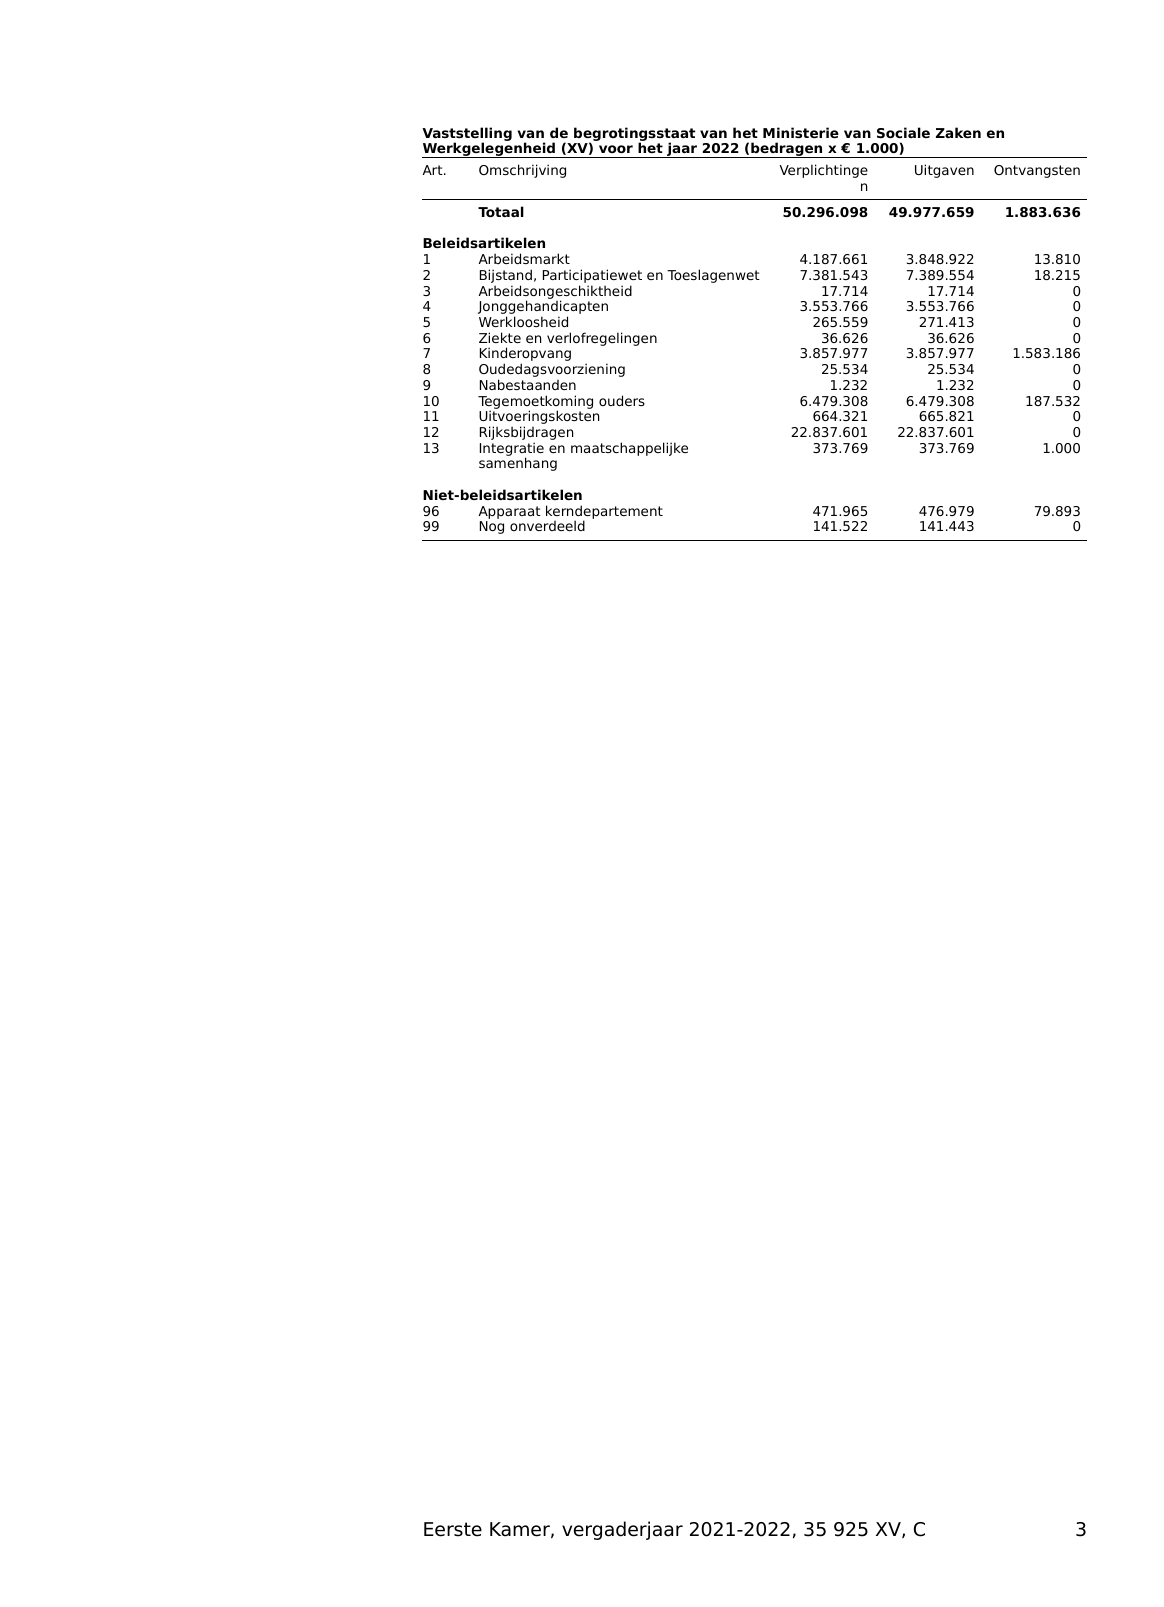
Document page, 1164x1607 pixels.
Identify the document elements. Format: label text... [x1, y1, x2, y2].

table_cell Art. [422, 158, 472, 199]
table_cell 11 [422, 409, 472, 425]
table_cell 0 [980, 519, 1087, 540]
table_cell 1.232 [768, 378, 874, 393]
table_cell 1 [422, 252, 472, 268]
table_cell 664.321 [768, 409, 874, 425]
table_cell [980, 220, 1087, 236]
table_cell 4.187.661 [768, 252, 874, 268]
table_cell 12 [422, 425, 472, 441]
table_cell 17.714 [768, 283, 874, 299]
table_cell 0 [980, 331, 1087, 346]
table_cell 1.232 [874, 378, 980, 393]
table_cell 373.769 [874, 441, 980, 472]
table_cell 17.714 [874, 283, 980, 299]
table_cell 3.848.922 [874, 252, 980, 268]
table_cell 0 [980, 425, 1087, 441]
table_cell 271.413 [874, 315, 980, 331]
table_cell 7 [422, 346, 472, 362]
table_cell Jonggehandicapten [473, 299, 768, 315]
table_cell 9 [422, 378, 472, 393]
table_cell Kinderopvang [473, 346, 768, 362]
table_cell Nabestaanden [473, 378, 768, 393]
table_cell Integratie en maatschappelijke samenhang [473, 441, 768, 472]
table_cell Tegemoetkoming ouders [473, 394, 768, 409]
table_cell [768, 220, 874, 236]
table_cell 36.626 [874, 331, 980, 346]
table_cell 3 [422, 283, 472, 299]
table_cell 4 [422, 299, 472, 315]
table_cell 49.977.659 [874, 200, 980, 220]
table_cell [874, 220, 980, 236]
table_cell 1.583.186 [980, 346, 1087, 362]
table_cell 8 [422, 362, 472, 378]
table_cell 50.296.098 [768, 200, 874, 220]
table_cell Beleidsartikelen [422, 236, 1087, 252]
table_cell 99 [422, 519, 472, 540]
table_cell Uitvoeringskosten [473, 409, 768, 425]
table_cell 0 [980, 299, 1087, 315]
table_cell 25.534 [874, 362, 980, 378]
table_cell 265.559 [768, 315, 874, 331]
table_cell 2 [422, 268, 472, 283]
table_cell 10 [422, 394, 472, 409]
table_cell [473, 220, 768, 236]
table_header Vaststelling van de begrotingsstaat van het Ministerie van Sociale Zaken en Werkgelegenheid (XV) voor het jaar 2022 (bedragen x € 1.000) [422, 126, 1087, 157]
table_cell [768, 472, 874, 488]
table_cell Arbeidsmarkt [473, 252, 768, 268]
table_cell 6 [422, 331, 472, 346]
table_cell Werkloosheid [473, 315, 768, 331]
table_cell [473, 472, 768, 488]
table_cell [980, 472, 1087, 488]
table_cell 7.381.543 [768, 268, 874, 283]
table_cell Omschrijving [473, 158, 768, 199]
table_cell Ontvangsten [980, 158, 1087, 199]
table_cell 13 [422, 441, 472, 472]
table_cell 1.000 [980, 441, 1087, 472]
table_cell Arbeidsongeschiktheid [473, 283, 768, 299]
table_cell 18.215 [980, 268, 1087, 283]
table_cell Verplichtingen [768, 158, 874, 199]
table_cell 1.883.636 [980, 200, 1087, 220]
table_cell [422, 200, 472, 220]
table_cell 0 [980, 378, 1087, 393]
table_cell 7.389.554 [874, 268, 980, 283]
table_cell 0 [980, 315, 1087, 331]
table_cell [422, 472, 472, 488]
table_cell 0 [980, 362, 1087, 378]
table_cell 3.857.977 [768, 346, 874, 362]
table_cell 79.893 [980, 504, 1087, 519]
table_cell 3.553.766 [768, 299, 874, 315]
table_cell 0 [980, 283, 1087, 299]
table_cell 141.522 [768, 519, 874, 540]
table_cell 373.769 [768, 441, 874, 472]
table_cell Apparaat kerndepartement [473, 504, 768, 519]
table_cell Bijstand, Participatiewet en Toeslagenwet [473, 268, 768, 283]
table_cell 3.553.766 [874, 299, 980, 315]
table_cell [422, 220, 472, 236]
table_cell Ziekte en verlofregelingen [473, 331, 768, 346]
table_cell 0 [980, 409, 1087, 425]
table_cell 5 [422, 315, 472, 331]
table_cell Uitgaven [874, 158, 980, 199]
table_cell 141.443 [874, 519, 980, 540]
table_cell 187.532 [980, 394, 1087, 409]
table_cell 471.965 [768, 504, 874, 519]
table_cell 3.857.977 [874, 346, 980, 362]
table_cell 25.534 [768, 362, 874, 378]
table_cell Oudedagsvoorziening [473, 362, 768, 378]
table_cell 6.479.308 [874, 394, 980, 409]
table_cell Rijksbijdragen [473, 425, 768, 441]
table_cell Niet-beleidsartikelen [422, 488, 1087, 503]
table_cell 36.626 [768, 331, 874, 346]
table_cell Nog onverdeeld [473, 519, 768, 540]
table_cell Totaal [473, 200, 768, 220]
table_cell 22.837.601 [874, 425, 980, 441]
table_cell 96 [422, 504, 472, 519]
table_cell 476.979 [874, 504, 980, 519]
table_cell 13.810 [980, 252, 1087, 268]
table_cell 665.821 [874, 409, 980, 425]
table_cell [874, 472, 980, 488]
table_cell 22.837.601 [768, 425, 874, 441]
table_cell 6.479.308 [768, 394, 874, 409]
